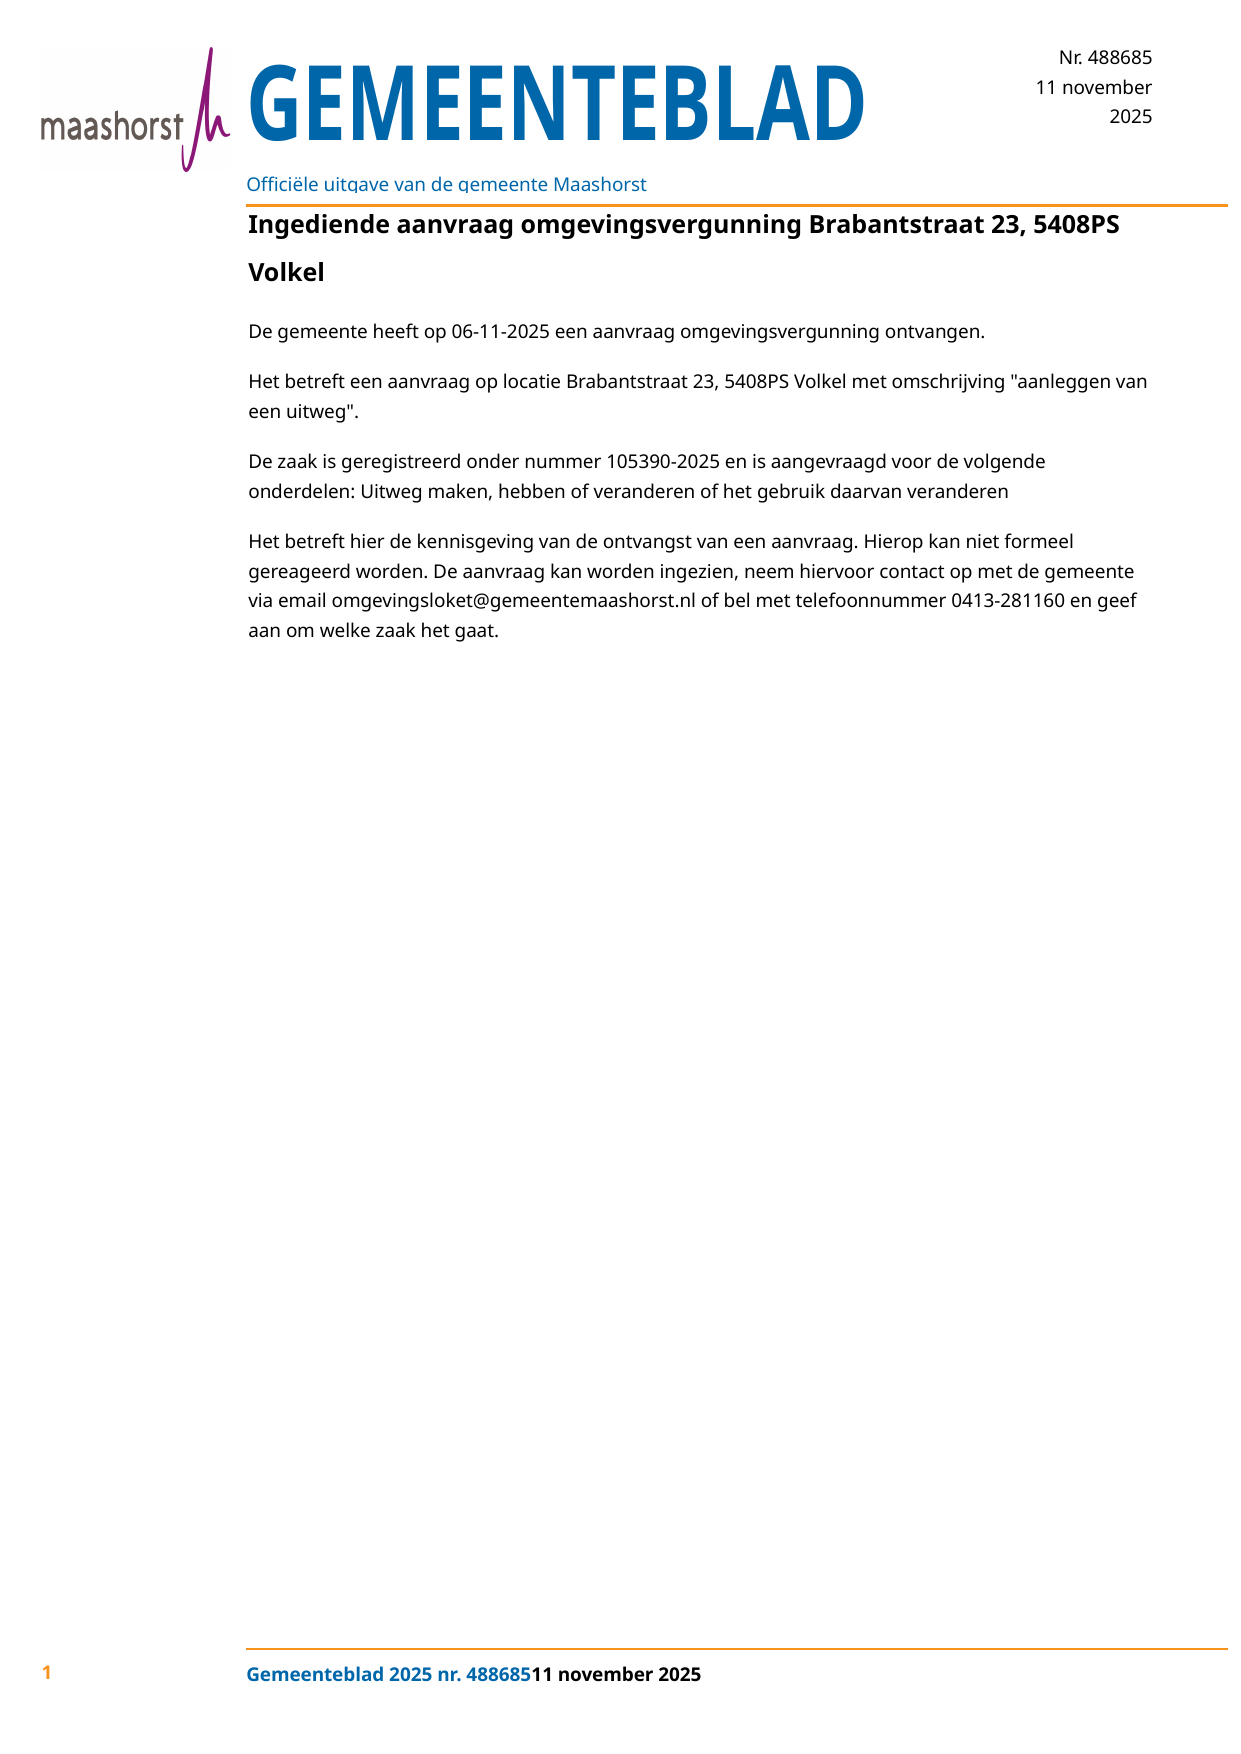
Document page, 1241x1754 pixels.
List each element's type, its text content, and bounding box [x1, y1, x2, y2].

text Ingediende aanvraag omgevingsvergunning Brabantstraat 23, 5408PS Volkel [248, 207, 1152, 288]
text Het betreft een aanvraag op locatie Brabantstraat 23, 5408PS Volkel met omschrijving "aanleggen van een uitweg". [248, 368, 1152, 424]
text De zaak is geregistreerd onder nummer 105390-2025 en is aangevraagd voor de volgende onderdelen: Uitweg maken, hebben of veranderen of het gebruik daarvan veranderen [248, 448, 1152, 504]
text Het betreft hier de kennisgeving van de ontvangst van een aanvraag. Hierop kan niet formeel gereageerd worden. De aanvraag kan worden ingezien, neem hiervoor contact op met de gemeente via email omgevingsloket@gemeentemaashorst.nl of bel met telefoonnummer 0413-281160 en geef aan om welke zaak het gaat. [248, 528, 1152, 643]
text De gemeente heeft op 06-11-2025 een aanvraag omgevingsvergunning ontvangen. [248, 318, 1152, 344]
picture [41, 47, 231, 172]
